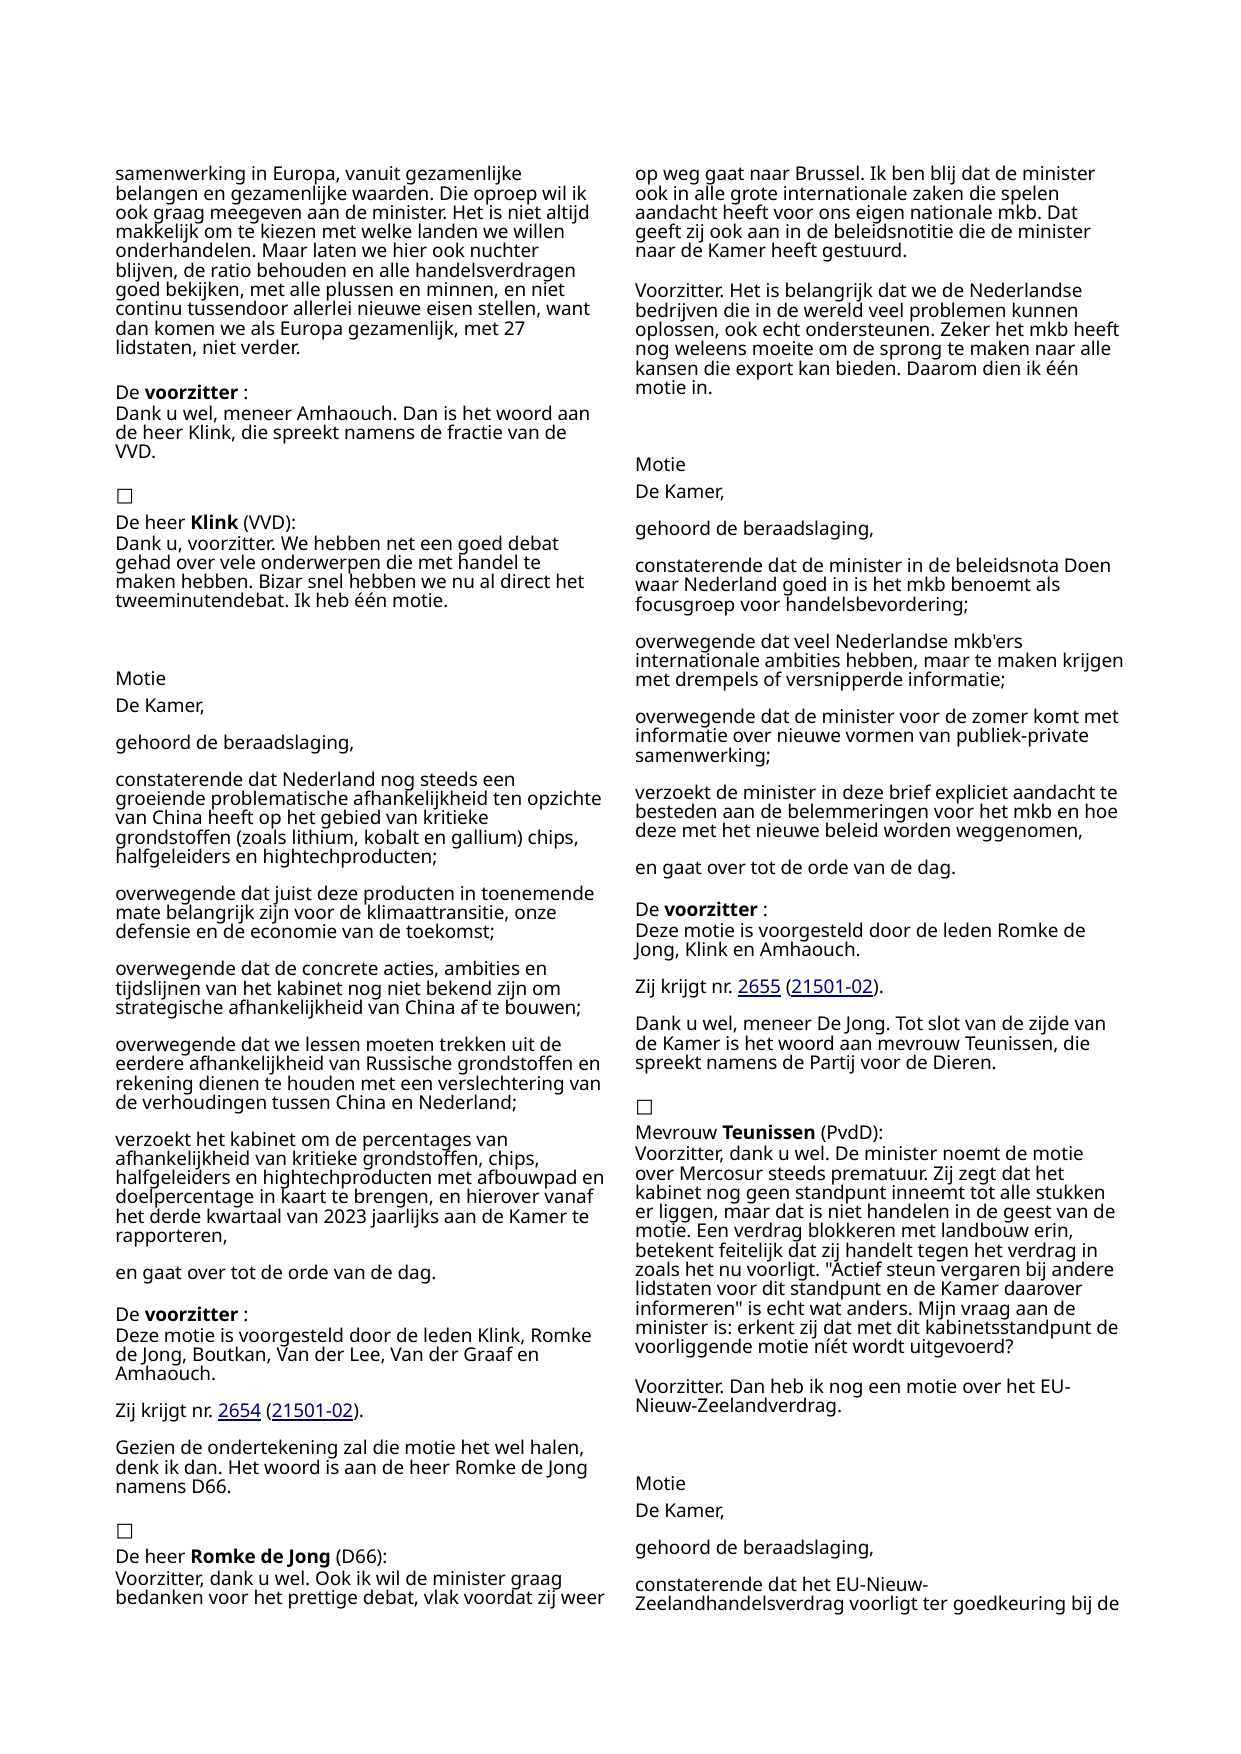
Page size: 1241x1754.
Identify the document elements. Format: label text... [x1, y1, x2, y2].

text Voorzitter. Het is belangrijk dat we de Nederlandse bedrijven die in de wereld veel problemen kunnen oplossen, ook echt ondersteunen. Zeker het mkb heeft nog weleens moeite om de sprong te maken naar alle kansen die export kan bieden. Daarom dien ik één motie in. [635, 282, 1125, 398]
text overwegende dat de concrete acties, ambities en tijdslijnen van het kabinet nog niet bekend zijn om strategische afhankelijkheid van China af te bouwen; [115, 960, 605, 1018]
text en gaat over tot de orde van de dag. [635, 859, 1125, 878]
text Gezien de ondertekening zal die motie het wel halen, denk ik dan. Het woord is aan de heer Romke de Jong namens D66. [115, 1439, 605, 1497]
text ⬜ [115, 1518, 605, 1544]
text overwegende dat juist deze producten in toenemende mate belangrijk zijn voor de klimaattransitie, onze defensie en de economie van de toekomst; [115, 885, 605, 943]
text overwegende dat we lessen moeten trekken uit de eerdere afhankelijkheid van Russische grondstoffen en rekening dienen te houden met een verslechtering van de verhoudingen tussen China en Nederland; [115, 1036, 605, 1113]
text gehoord de beraadslaging, [635, 520, 1125, 539]
text Voorzitter. Dan heb ik nog een motie over het EU-Nieuw-Zeelandverdrag. [635, 1378, 1125, 1417]
text samenwerking in Europa, vanuit gezamenlijke belangen en gezamenlijke waarden. Die oproep wil ik ook graag meegeven aan de minister. Het is niet altijd makkelijk om te kiezen met welke landen we willen onderhandelen. Maar laten we hier ook nuchter blijven, de ratio behouden en alle handelsverdragen goed bekijken, met alle plussen en minnen, en niet continu tussendoor allerlei nieuwe eisen stellen, want dan komen we als Europa gezamenlijk, met 27 lidstaten, niet verder. [115, 165, 605, 358]
text Motie [115, 665, 605, 691]
text De Kamer, [635, 483, 1125, 502]
text Deze motie is voorgesteld door de leden Klink, Romke de Jong, Boutkan, Van der Lee, Van der Graaf en Amhaouch. [115, 1327, 605, 1384]
text De Kamer, [115, 697, 605, 716]
text Motie [635, 451, 1125, 477]
text Zij krijgt nr. 2654 (21501-02). [115, 1402, 605, 1422]
text constaterende dat het EU-Nieuw-Zeelandhandelsverdrag voorligt ter goedkeuring bij de [635, 1576, 1125, 1614]
text Dank u, voorzitter. We hebben net een goed debat gehad over vele onderwerpen die met handel te maken hebben. Bizar snel hebben we nu al direct het tweeminutendebat. Ik heb één motie. [115, 535, 605, 612]
text op weg gaat naar Brussel. Ik ben blij dat de minister ook in alle grote internationale zaken die spelen aandacht heeft voor ons eigen nationale mkb. Dat geeft zij ook aan in de beleidsnotitie die de minister naar de Kamer heeft gestuurd. [635, 165, 1125, 262]
text gehoord de beraadslaging, [635, 1539, 1125, 1558]
text Mevrouw Teunissen (PvdD): [635, 1119, 1125, 1145]
text overwegende dat veel Nederlandse mkb'ers internationale ambities hebben, maar te maken krijgen met drempels of versnipperde informatie; [635, 633, 1125, 690]
text ⬜ [115, 483, 605, 509]
text constaterende dat Nederland nog steeds een groeiende problematische afhankelijkheid ten opzichte van China heeft op het gebied van kritieke grondstoffen (zoals lithium, kobalt en gallium) chips, halfgeleiders en hightechproducten; [115, 771, 605, 867]
text Voorzitter, dank u wel. De minister noemt de motie over Mercosur steeds prematuur. Zij zegt dat het kabinet nog geen standpunt inneemt tot alle stukken er liggen, maar dat is niet handelen in de geest van de motie. Een verdrag blokkeren met landbouw erin, betekent feitelijk dat zij handelt tegen het verdrag in zoals het nu voorligt. "Actief steun vergaren bij andere lidstaten voor dit standpunt en de Kamer daarover informeren" is echt wat anders. Mijn vraag aan de minister is: erkent zij dat met dit kabinetsstandpunt de voorliggende motie níét wordt uitgevoerd? [635, 1145, 1125, 1357]
text De Kamer, [635, 1502, 1125, 1521]
text gehoord de beraadslaging, [115, 734, 605, 753]
text De voorzitter : [115, 1301, 605, 1327]
text constaterende dat de minister in de beleidsnota Doen waar Nederland goed in is het mkb benoemt als focusgroep voor handelsbevordering; [635, 557, 1125, 615]
text De voorzitter : [635, 896, 1125, 922]
text verzoekt de minister in deze brief expliciet aandacht te besteden aan de belemmeringen voor het mkb en hoe deze met het nieuwe beleid worden weggenomen, [635, 784, 1125, 841]
text De heer Klink (VVD): [115, 509, 605, 535]
text Zij krijgt nr. 2655 (21501-02). [635, 978, 1125, 997]
text ⬜ [635, 1094, 1125, 1119]
text De heer Romke de Jong (D66): [115, 1544, 605, 1569]
text Deze motie is voorgesteld door de leden Romke de Jong, Klink en Amhaouch. [635, 922, 1125, 960]
text De voorzitter : [115, 379, 605, 404]
text Dank u wel, meneer De Jong. Tot slot van de zijde van de Kamer is het woord aan mevrouw Teunissen, die spreekt namens de Partij voor de Dieren. [635, 1015, 1125, 1073]
text overwegende dat de minister voor de zomer komt met informatie over nieuwe vormen van publiek-private samenwerking; [635, 708, 1125, 766]
text Voorzitter, dank u wel. Ook ik wil de minister graag bedanken voor het prettige debat, vlak voordat zij weer [115, 1569, 605, 1608]
text Dank u wel, meneer Amhaouch. Dan is het woord aan de heer Klink, die spreekt namens de fractie van de VVD. [115, 404, 605, 462]
text Motie [635, 1470, 1125, 1496]
text verzoekt het kabinet om de percentages van afhankelijkheid van kritieke grondstoffen, chips, halfgeleiders en hightechproducten met afbouwpad en doelpercentage in kaart te brengen, en hierover vanaf het derde kwartaal van 2023 jaarlijks aan de Kamer te rapporteren, [115, 1131, 605, 1246]
text en gaat over tot de orde van de dag. [115, 1264, 605, 1283]
